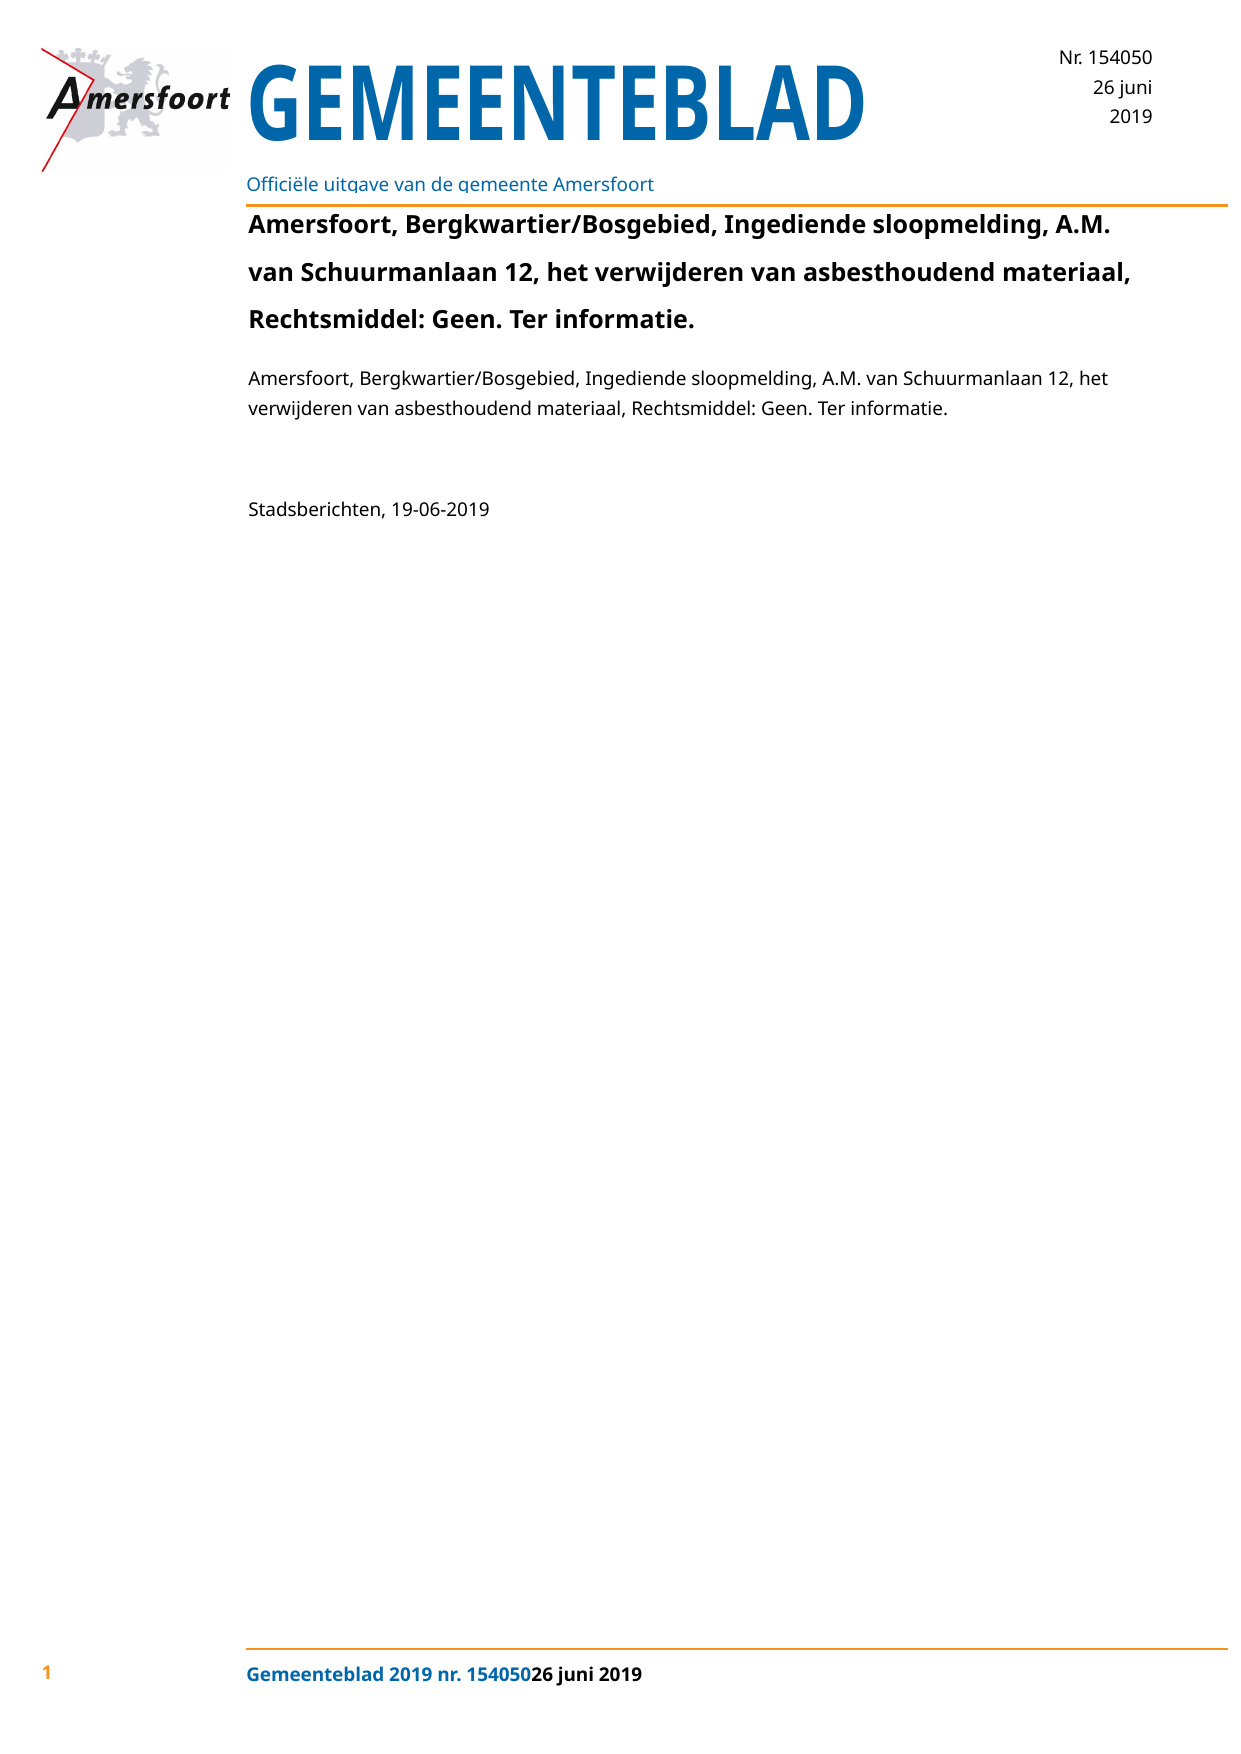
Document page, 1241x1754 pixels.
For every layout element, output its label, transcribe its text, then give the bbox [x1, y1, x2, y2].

text Stadsberichten, 19-06-2019 [248, 496, 1152, 522]
picture [41, 47, 231, 172]
text Amersfoort, Bergkwartier/Bosgebied, Ingediende sloopmelding, A.M. van Schuurmanlaan 12, het verwijderen van asbesthoudend materiaal, Rechtsmiddel: Geen. Ter informatie. [248, 207, 1152, 336]
text Amersfoort, Bergkwartier/Bosgebied, Ingediende sloopmelding, A.M. van Schuurmanlaan 12, het verwijderen van asbesthoudend materiaal, Rechtsmiddel: Geen. Ter informatie. [248, 366, 1152, 421]
